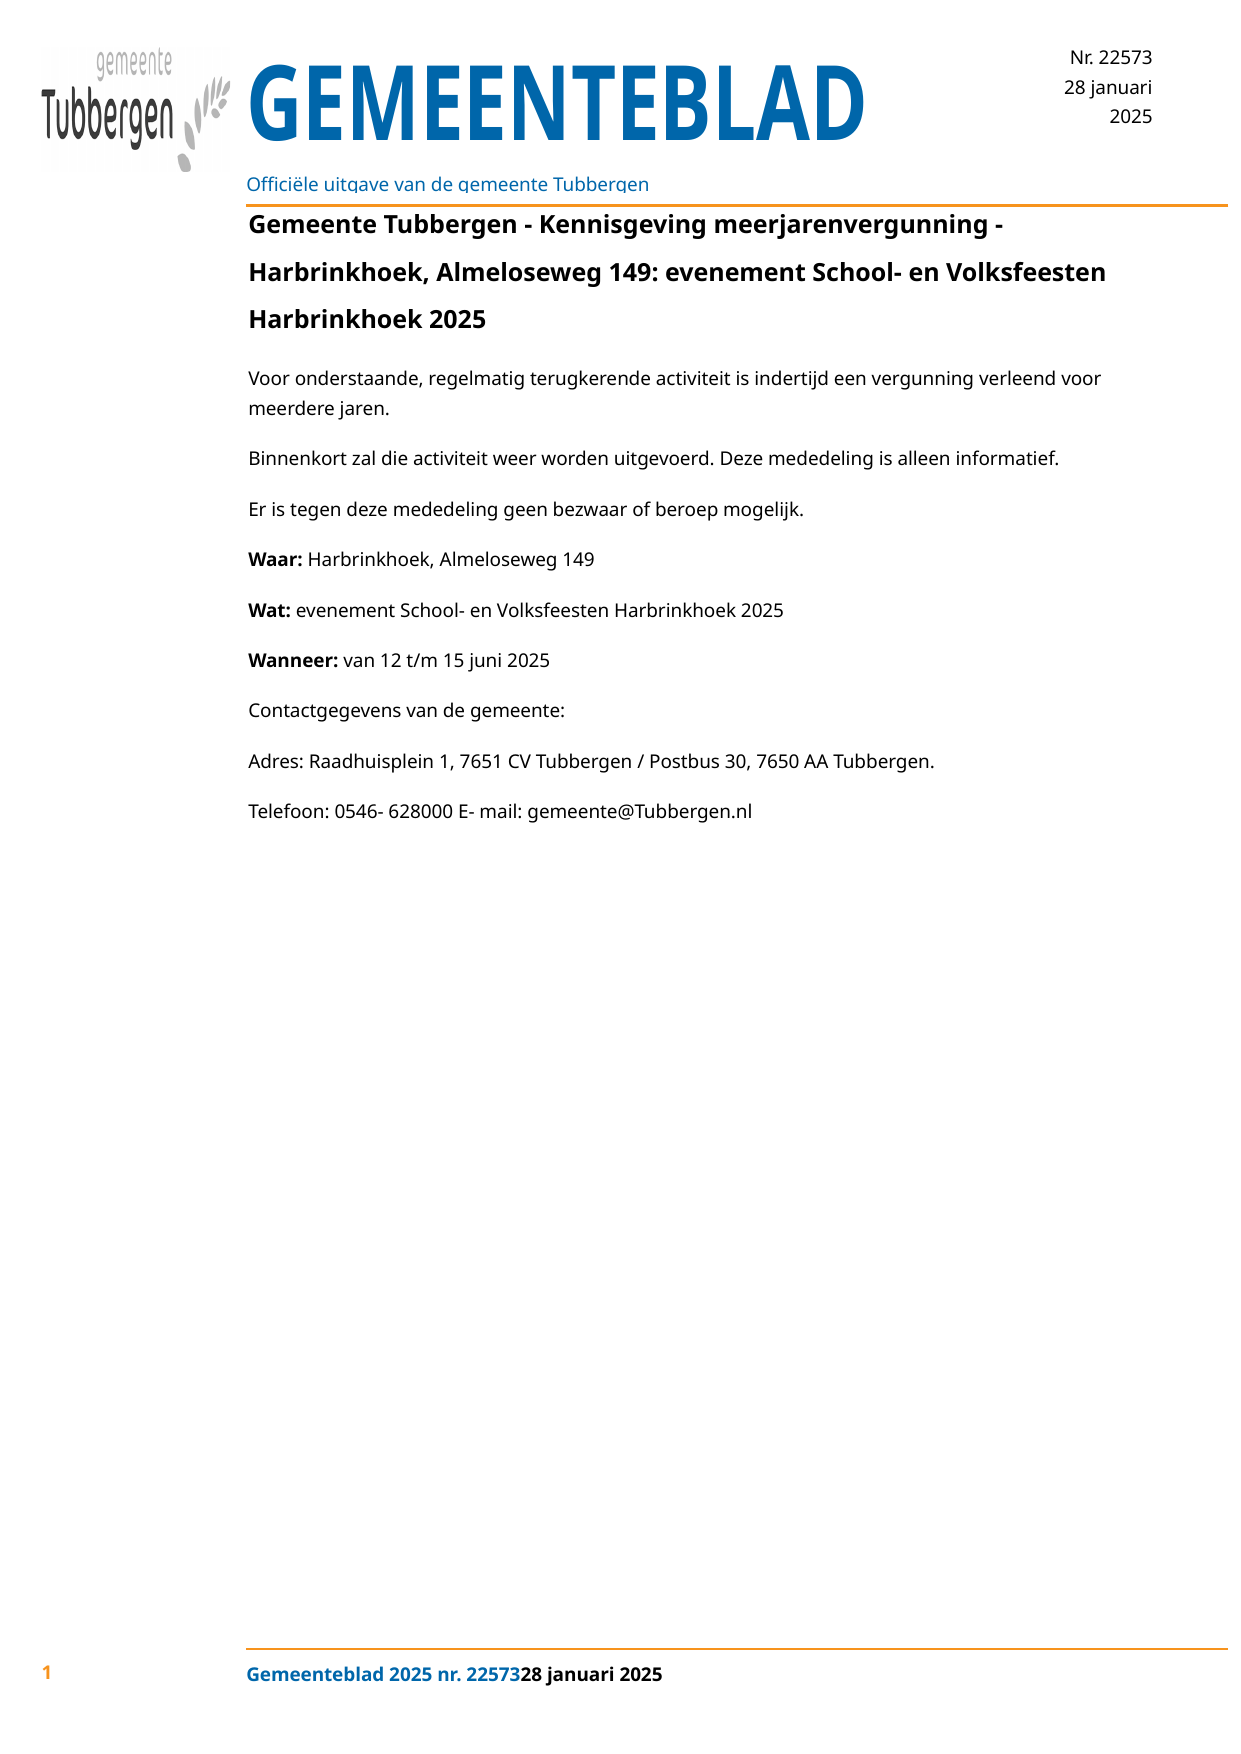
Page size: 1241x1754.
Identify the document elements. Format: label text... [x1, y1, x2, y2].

text Contactgegevens van de gemeente: [248, 698, 1152, 723]
text Voor onderstaande, regelmatig terugkerende activiteit is indertijd een vergunning verleend voor meerdere jaren. [248, 366, 1152, 421]
text Er is tegen deze mededeling geen bezwaar of beroep mogelijk. [248, 496, 1152, 522]
text Adres: Raadhuisplein 1, 7651 CV Tubbergen / Postbus 30, 7650 AA Tubbergen. [248, 748, 1152, 774]
text Telefoon: 0546- 628000 E- mail: gemeente@Tubbergen.nl [248, 798, 1152, 824]
picture [41, 47, 231, 172]
text Gemeente Tubbergen - Kennisgeving meerjarenvergunning - Harbrinkhoek, Almeloseweg 149: evenement School- en Volksfeesten Harbrinkhoek 2025 [248, 207, 1152, 336]
text Wat: evenement School- en Volksfeesten Harbrinkhoek 2025 [248, 597, 1152, 622]
text Binnenkort zal die activiteit weer worden uitgevoerd. Deze mededeling is alleen informatief. [248, 446, 1152, 471]
text Wanneer: van 12 t/m 15 juni 2025 [248, 647, 1152, 673]
text Waar: Harbrinkhoek, Almeloseweg 149 [248, 546, 1152, 572]
